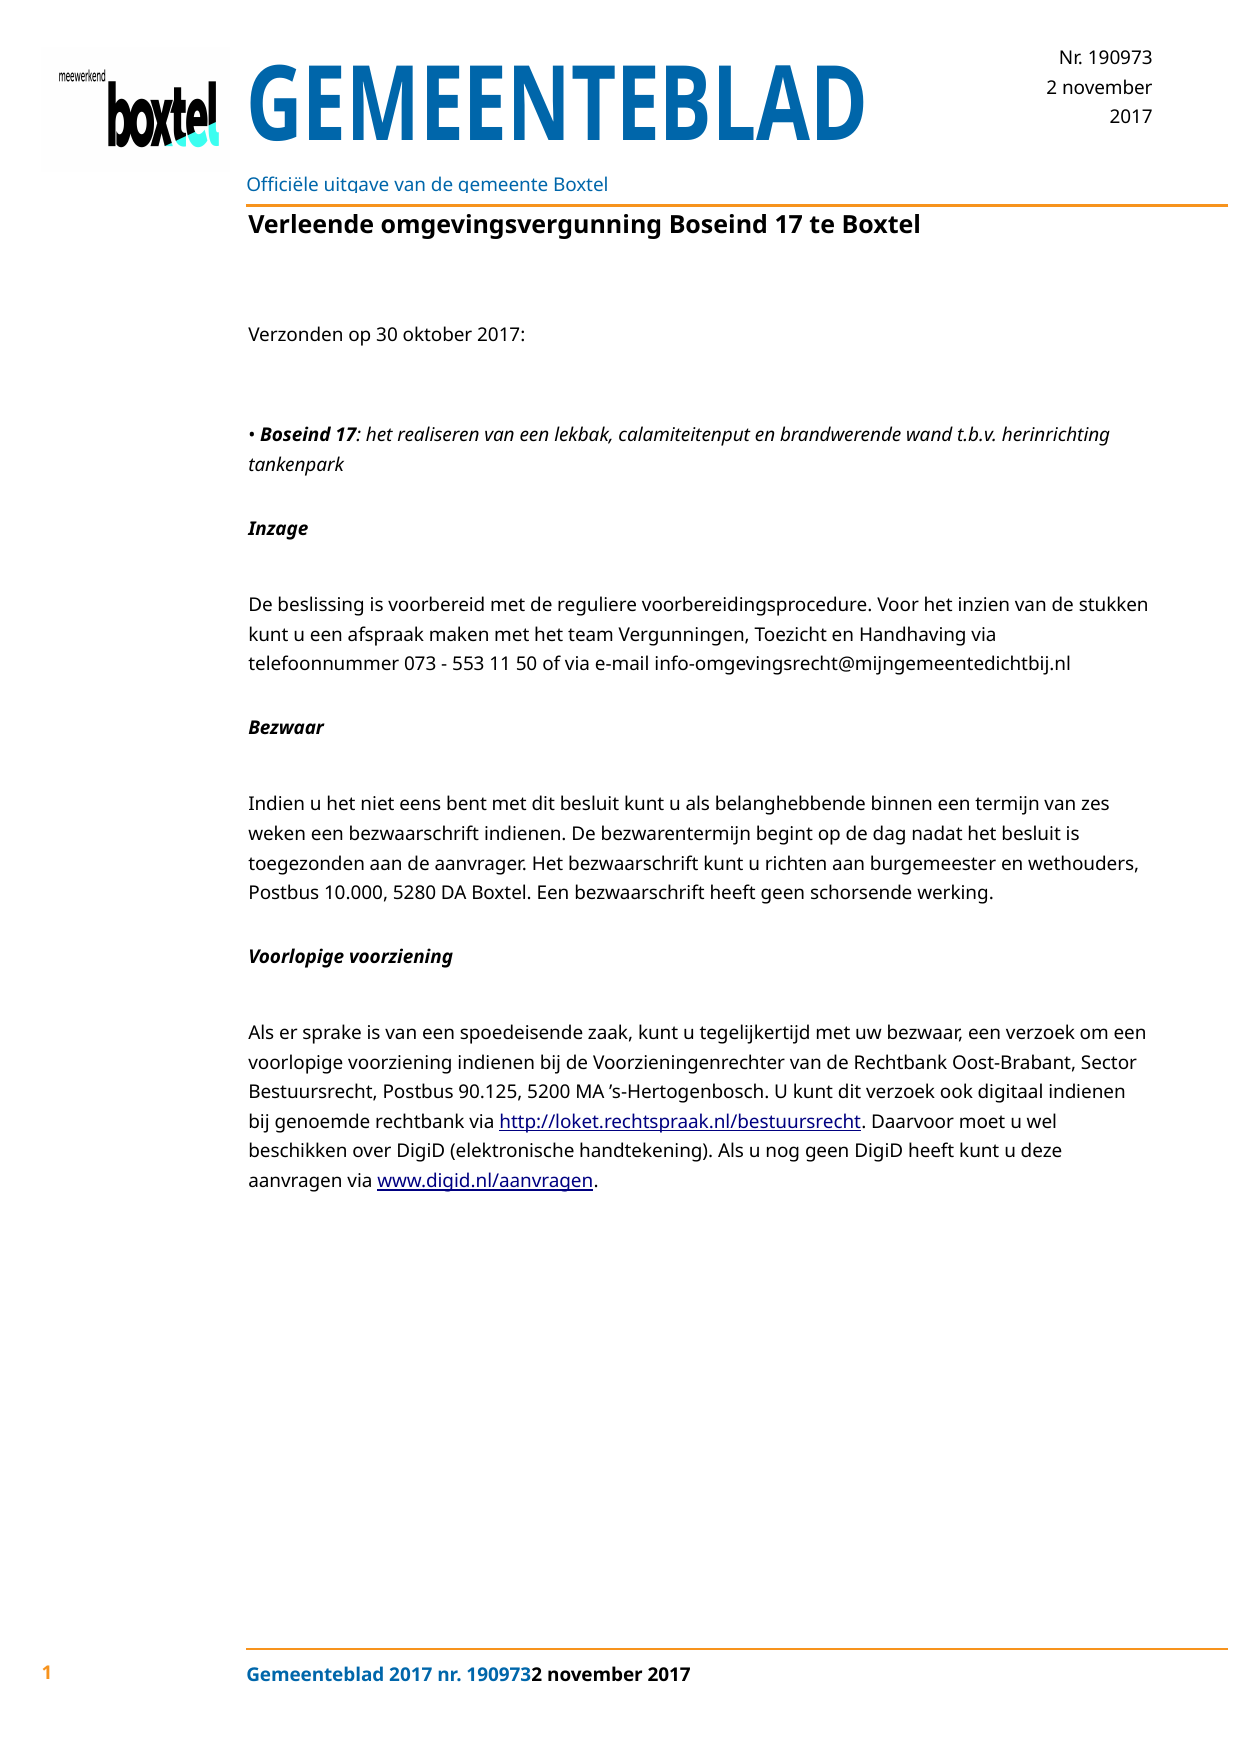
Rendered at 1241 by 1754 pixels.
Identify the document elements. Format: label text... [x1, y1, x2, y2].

picture [41, 47, 231, 172]
text Voorlopige voorziening [248, 943, 1152, 969]
text De beslissing is voorbereid met de reguliere voorbereidingsprocedure. Voor het inzien van de stukken kunt u een afspraak maken met het team Vergunningen, Toezicht en Handhaving via telefoonnummer 073 - 553 11 50 of via e-mail info-omgevingsrecht@mijngemeentedichtbij.nl [248, 591, 1152, 676]
text Bezwaar [248, 714, 1152, 740]
text Als er sprake is van een spoedeisende zaak, kunt u tegelijkertijd met uw bezwaar, een verzoek om een voorlopige voorziening indienen bij de Voorzieningenrechter van de Rechtbank Oost-Brabant, Sector Bestuursrecht, Postbus 90.125, 5200 MA ’s-Hertogenbosch. U kunt dit verzoek ook digitaal indienen bij genoemde rechtbank via http://loket.rechtspraak.nl/bestuursrecht. Daarvoor moet u wel beschikken over DigiD (elektronische handtekening). Als u nog geen DigiD heeft kunt u deze aanvragen via www.digid.nl/aanvragen. [248, 1019, 1152, 1193]
text Verzonden op 30 oktober 2017: [248, 321, 1152, 346]
text • Boseind 17: het realiseren van een lekbak, calamiteitenput en brandwerende wand t.b.v. herinrichting tankenpark [248, 422, 1152, 477]
text Verleende omgevingsvergunning Boseind 17 te Boxtel [248, 207, 1152, 241]
text Inzage [248, 515, 1152, 541]
text Indien u het niet eens bent met dit besluit kunt u als belanghebbende binnen een termijn van zes weken een bezwaarschrift indienen. De bezwarentermijn begint op de dag nadat het besluit is toegezonden aan de aanvrager. Het bezwaarschrift kunt u richten aan burgemeester en wethouders, Postbus 10.000, 5280 DA Boxtel. Een bezwaarschrift heeft geen schorsende werking. [248, 791, 1152, 905]
